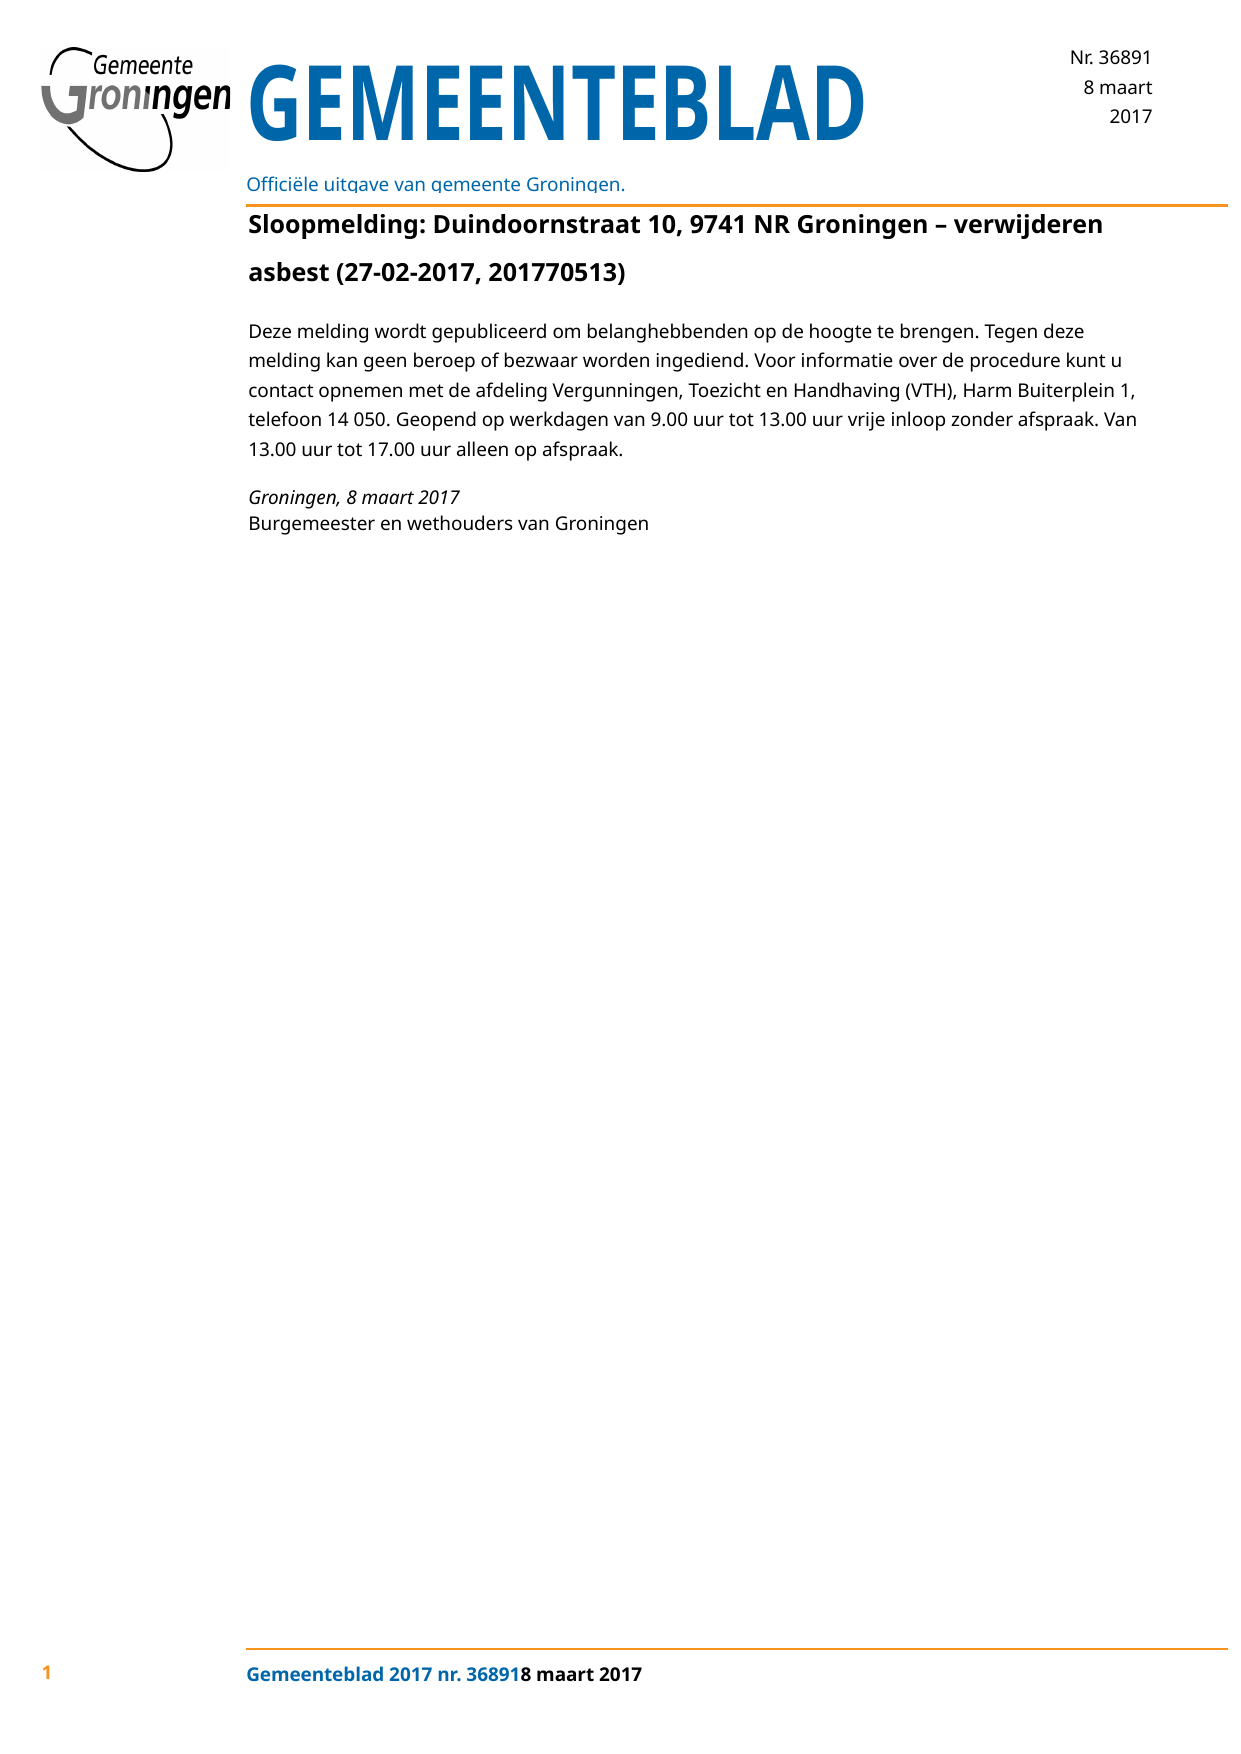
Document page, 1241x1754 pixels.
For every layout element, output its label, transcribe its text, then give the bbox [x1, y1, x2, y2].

text Sloopmelding: Duindoornstraat 10, 9741 NR Groningen – verwijderen asbest (27-02-2017, 201770513) [248, 207, 1152, 288]
text Groningen, 8 maart 2017 [248, 484, 1152, 510]
picture [41, 47, 231, 172]
text Deze melding wordt gepubliceerd om belanghebbenden op de hoogte te brengen. Tegen deze melding kan geen beroep of bezwaar worden ingediend. Voor informatie over de procedure kunt u contact opnemen met de afdeling Vergunningen, Toezicht en Handhaving (VTH), Harm Buiterplein 1, telefoon 14 050. Geopend op werkdagen van 9.00 uur tot 13.00 uur vrije inloop zonder afspraak. Van 13.00 uur tot 17.00 uur alleen op afspraak. [248, 318, 1152, 462]
text Burgemeester en wethouders van Groningen [248, 510, 1152, 536]
